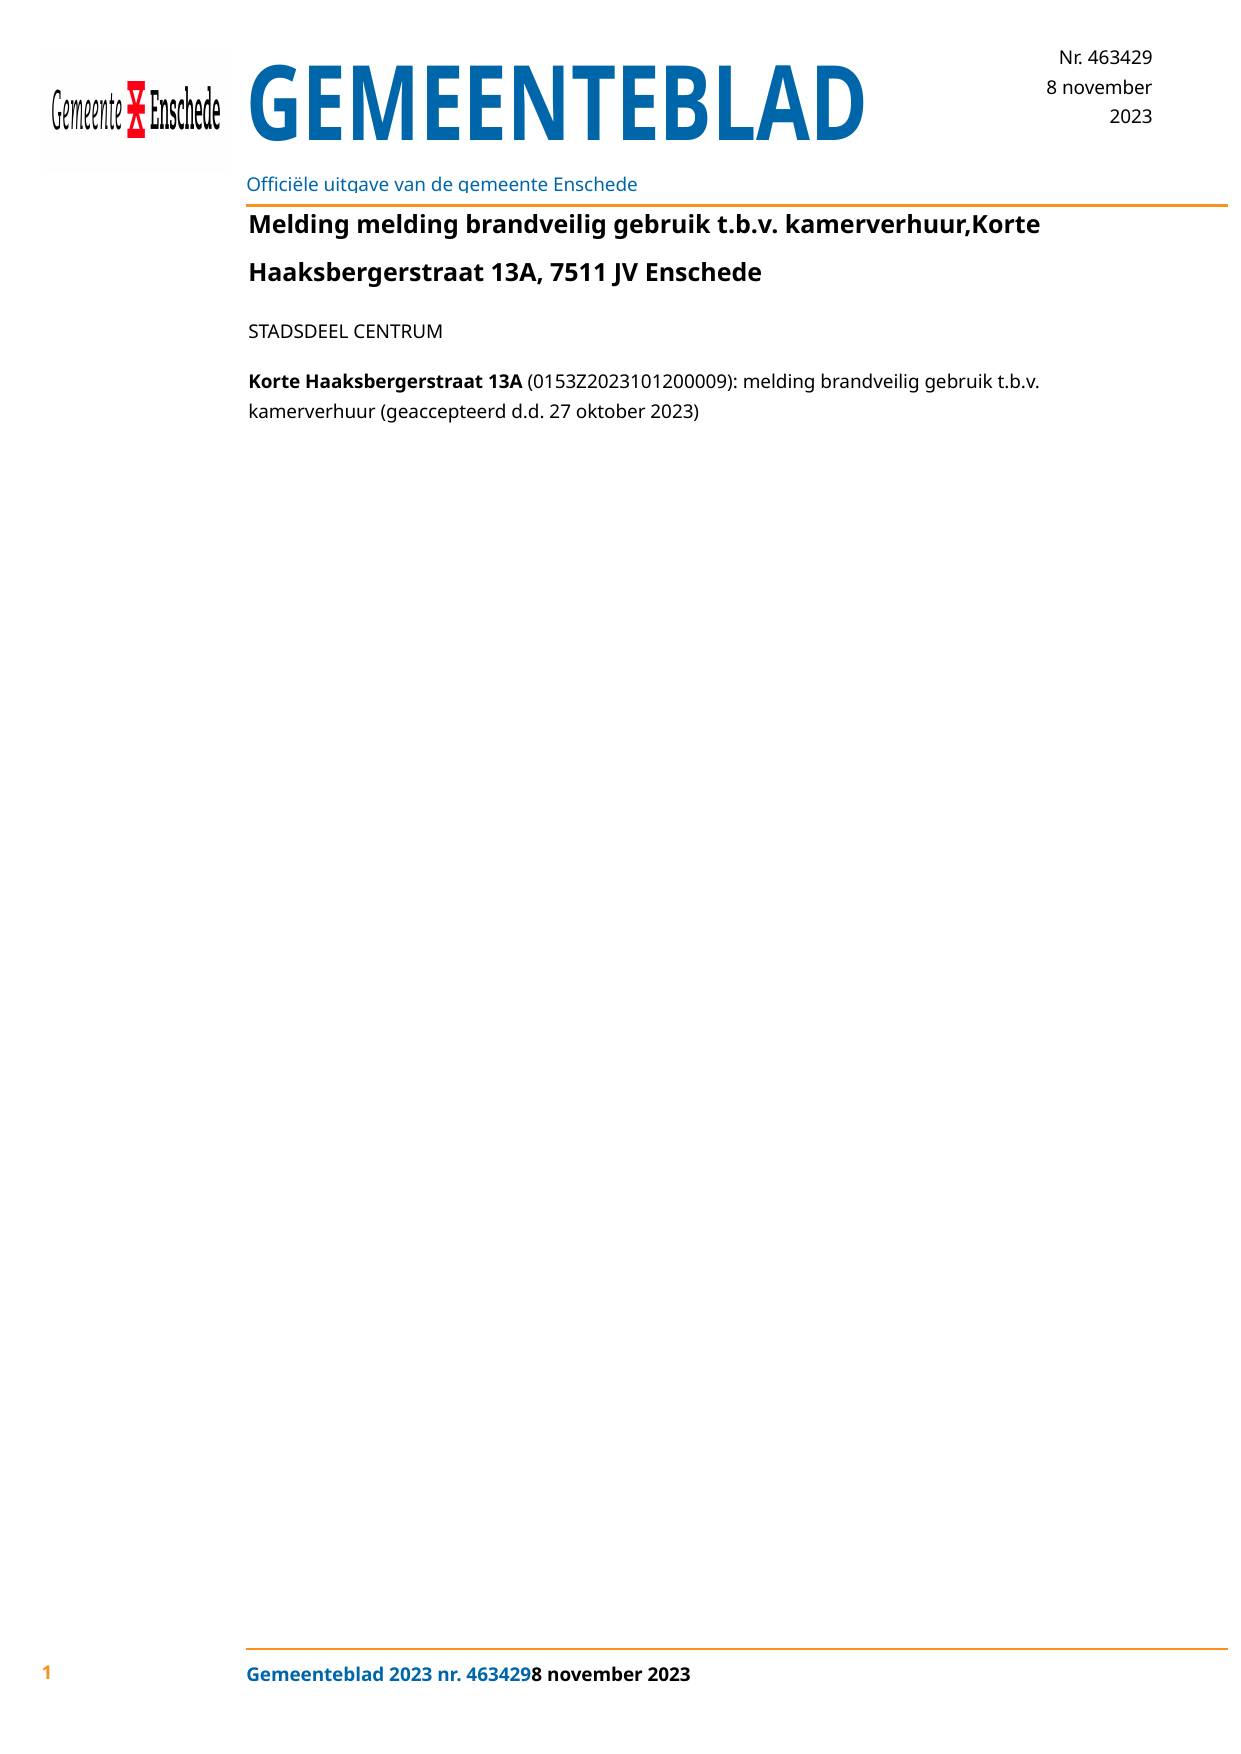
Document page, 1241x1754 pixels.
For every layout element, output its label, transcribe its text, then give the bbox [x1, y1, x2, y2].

text Korte Haaksbergerstraat 13A (0153Z2023101200009): melding brandveilig gebruik t.b.v. kamerverhuur (geaccepteerd d.d. 27 oktober 2023) [248, 368, 1152, 424]
text Melding melding brandveilig gebruik t.b.v. kamerverhuur,Korte Haaksbergerstraat 13A, 7511 JV Enschede [248, 207, 1152, 288]
picture [41, 47, 231, 172]
text STADSDEEL CENTRUM [248, 318, 1152, 344]
